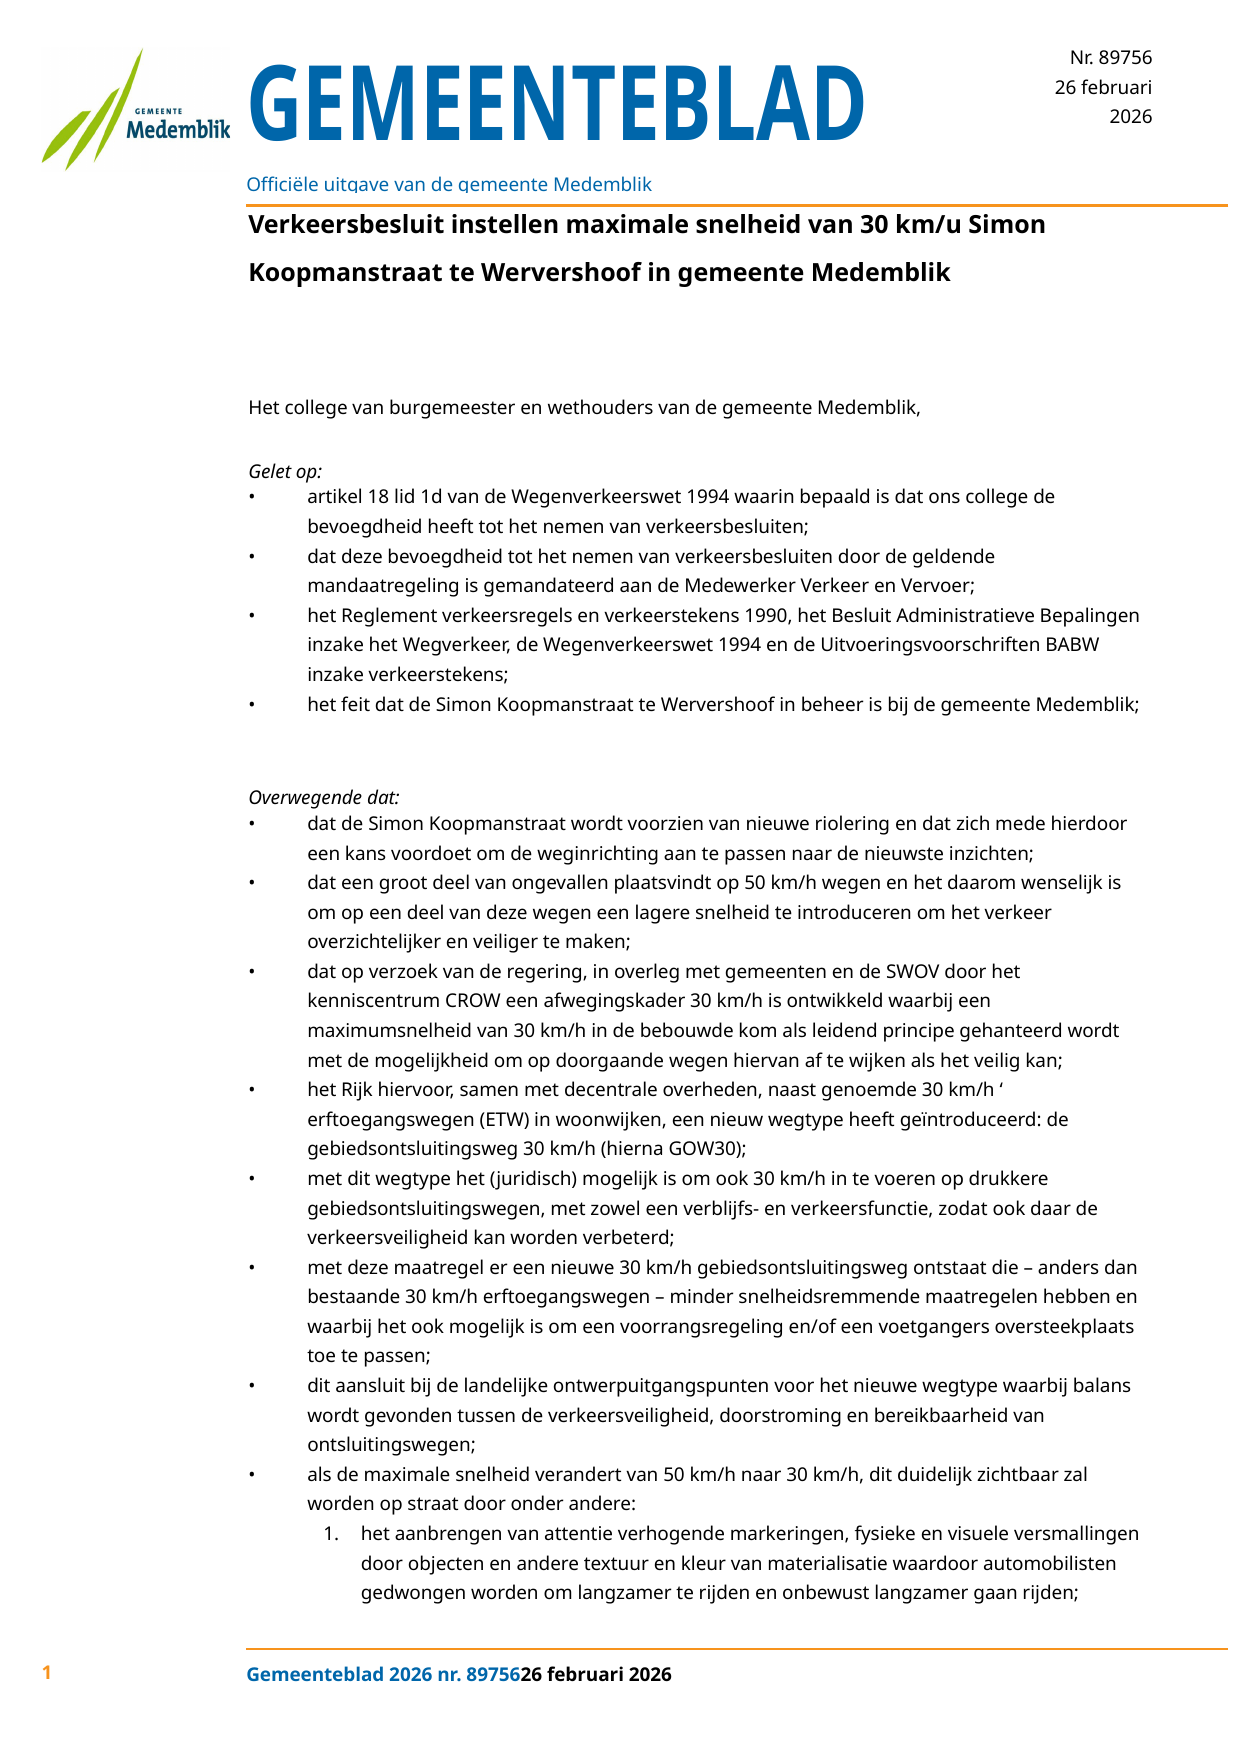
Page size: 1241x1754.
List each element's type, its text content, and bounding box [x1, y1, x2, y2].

list dat de Simon Koopmanstraat wordt voorzien van nieuwe riolering en dat zich mede hierdoor een kans voordoet om de weginrichting aan te passen naar de nieuwste inzichten; [248, 810, 1152, 865]
list het Rijk hiervoor, samen met decentrale overheden, naast genoemde 30 km/h ‘ erftoegangswegen (ETW) in woonwijken, een nieuw wegtype heeft geïntroduceerd: de gebiedsontsluitingsweg 30 km/h (hierna GOW30); [248, 1076, 1152, 1161]
list dat op verzoek van de regering, in overleg met gemeenten en de SWOV door het kenniscentrum CROW een afwegingskader 30 km/h is ontwikkeld waarbij een maximumsnelheid van 30 km/h in de bebouwde kom als leidend principe gehanteerd wordt met de mogelijkheid om op doorgaande wegen hiervan af te wijken als het veilig kan; [248, 958, 1152, 1072]
text Gelet op: [248, 458, 1152, 484]
text Overwegende dat: [248, 784, 1152, 810]
list als de maximale snelheid verandert van 50 km/h naar 30 km/h, dit duidelijk zichtbaar zal worden op straat door onder andere: [248, 1461, 1152, 1516]
list het Reglement verkeersregels en verkeerstekens 1990, het Besluit Administratieve Bepalingen inzake het Wegverkeer, de Wegenverkeerswet 1994 en de Uitvoeringsvoorschriften BABW inzake verkeerstekens; [248, 602, 1152, 687]
list het aanbrengen van attentie verhogende markeringen, fysieke en visuele versmallingen door objecten en andere textuur en kleur van materialisatie waardoor automobilisten gedwongen worden om langzamer te rijden en onbewust langzamer gaan rijden; [323, 1520, 1152, 1605]
list dat deze bevoegdheid tot het nemen van verkeersbesluiten door de geldende mandaatregeling is gemandateerd aan de Medewerker Verkeer en Vervoer; [248, 543, 1152, 598]
list het feit dat de Simon Koopmanstraat te Wervershoof in beheer is bij de gemeente Medemblik; [248, 691, 1152, 717]
text Het college van burgemeester en wethouders van de gemeente Medemblik, [248, 394, 1152, 420]
text Verkeersbesluit instellen maximale snelheid van 30 km/u Simon Koopmanstraat te Wervershoof in gemeente Medemblik [248, 207, 1152, 288]
list artikel 18 lid 1d van de Wegenverkeerswet 1994 waarin bepaald is dat ons college de bevoegdheid heeft tot het nemen van verkeersbesluiten; [248, 484, 1152, 539]
list met dit wegtype het (juridisch) mogelijk is om ook 30 km/h in te voeren op drukkere gebiedsontsluitingswegen, met zowel een verblijfs- en verkeersfunctie, zodat ook daar de verkeersveiligheid kan worden verbeterd; [248, 1165, 1152, 1250]
list dat een groot deel van ongevallen plaatsvindt op 50 km/h wegen en het daarom wenselijk is om op een deel van deze wegen een lagere snelheid te introduceren om het verkeer overzichtelijker en veiliger te maken; [248, 869, 1152, 954]
list met deze maatregel er een nieuwe 30 km/h gebiedsontsluitingsweg ontstaat die – anders dan bestaande 30 km/h erftoegangswegen – minder snelheidsremmende maatregelen hebben en waarbij het ook mogelijk is om een voorrangsregeling en/of een voetgangers oversteekplaats toe te passen; [248, 1254, 1152, 1368]
list dit aansluit bij de landelijke ontwerpuitgangspunten voor het nieuwe wegtype waarbij balans wordt gevonden tussen de verkeersveiligheid, doorstroming en bereikbaarheid van ontsluitingswegen; [248, 1372, 1152, 1457]
picture [41, 47, 231, 172]
